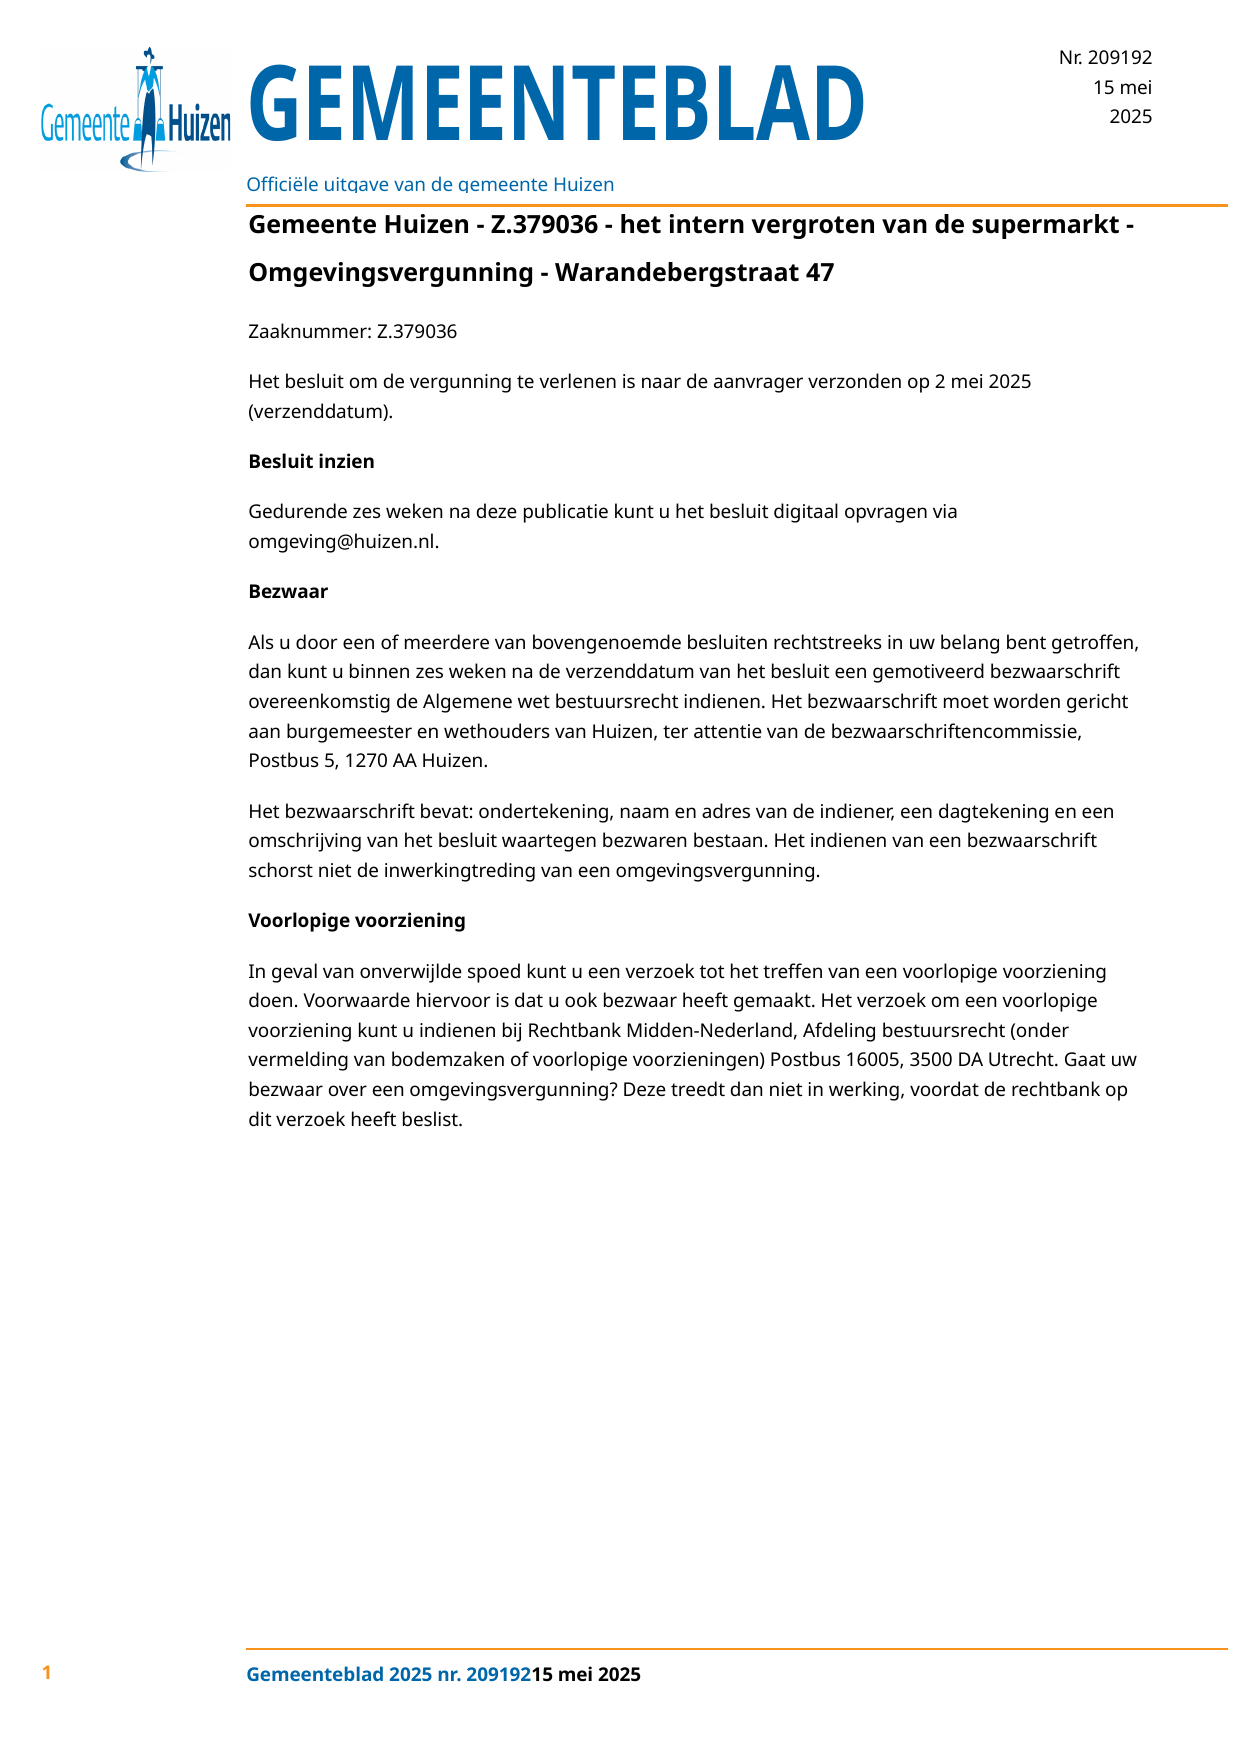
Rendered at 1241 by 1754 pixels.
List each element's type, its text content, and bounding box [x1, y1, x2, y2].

text Besluit inzien [248, 448, 1152, 474]
text Bezwaar [248, 579, 1152, 604]
picture [41, 47, 231, 172]
text Gemeente Huizen - Z.379036 - het intern vergroten van de supermarkt - Omgevingsvergunning - Warandebergstraat 47 [248, 207, 1152, 288]
text Gedurende zes weken na deze publicatie kunt u het besluit digitaal opvragen via omgeving@huizen.nl. [248, 499, 1152, 554]
text In geval van onverwijlde spoed kunt u een verzoek tot het treffen van een voorlopige voorziening doen. Voorwaarde hiervoor is dat u ook bezwaar heeft gemaakt. Het verzoek om een voorlopige voorziening kunt u indienen bij Rechtbank Midden-Nederland, Afdeling bestuursrecht (onder vermelding van bodemzaken of voorlopige voorzieningen) Postbus 16005, 3500 DA Utrecht. Gaat uw bezwaar over een omgevingsvergunning? Deze treedt dan niet in werking, voordat de rechtbank op dit verzoek heeft beslist. [248, 958, 1152, 1132]
text Het besluit om de vergunning te verlenen is naar de aanvrager verzonden op 2 mei 2025 (verzenddatum). [248, 368, 1152, 424]
text Voorlopige voorziening [248, 907, 1152, 933]
text Zaaknummer: Z.379036 [248, 318, 1152, 344]
text Het bezwaarschrift bevat: ondertekening, naam en adres van de indiener, een dagtekening en een omschrijving van het besluit waartegen bezwaren bestaan. Het indienen van een bezwaarschrift schorst niet de inwerkingtreding van een omgevingsvergunning. [248, 798, 1152, 883]
text Als u door een of meerdere van bovengenoemde besluiten rechtstreeks in uw belang bent getroffen, dan kunt u binnen zes weken na de verzenddatum van het besluit een gemotiveerd bezwaarschrift overeenkomstig de Algemene wet bestuursrecht indienen. Het bezwaarschrift moet worden gericht aan burgemeester en wethouders van Huizen, ter attentie van de bezwaarschriftencommissie, Postbus 5, 1270 AA Huizen. [248, 629, 1152, 773]
